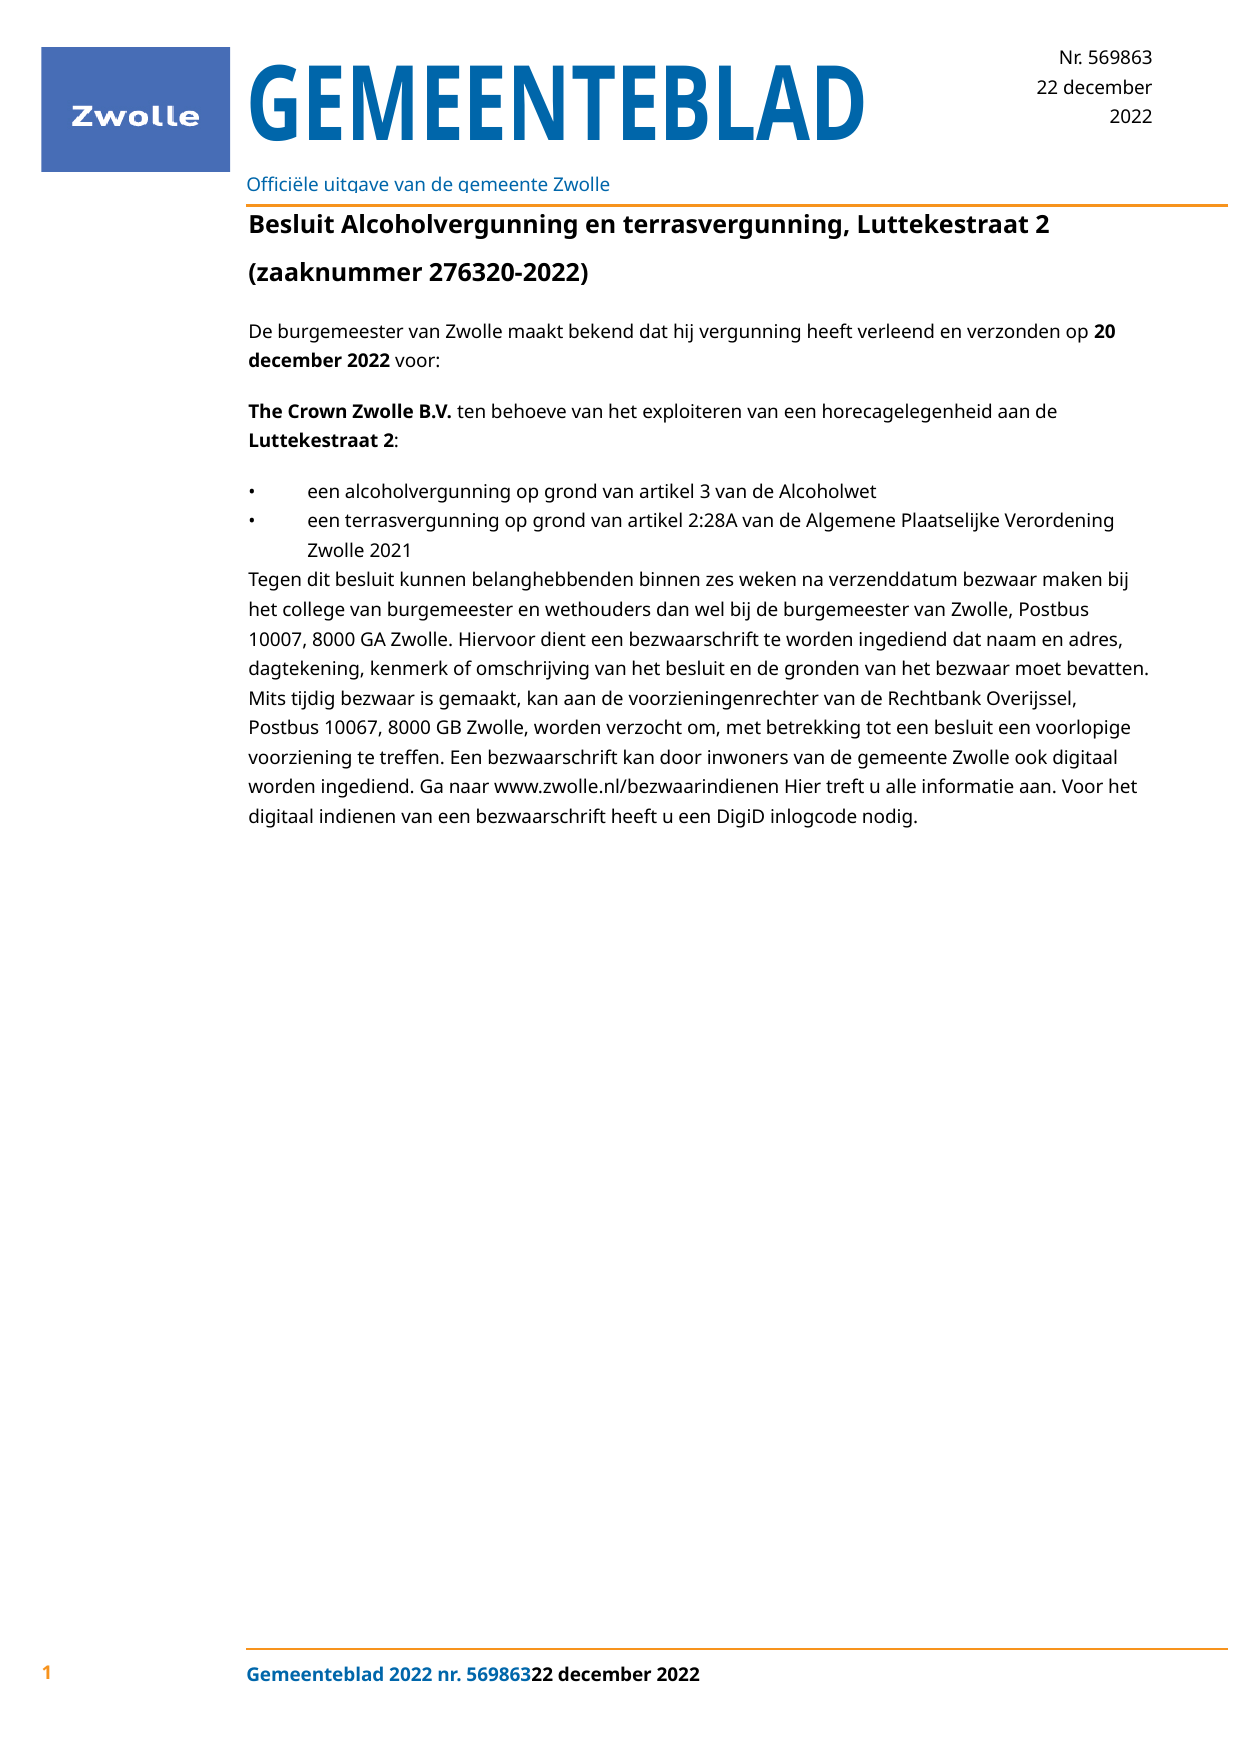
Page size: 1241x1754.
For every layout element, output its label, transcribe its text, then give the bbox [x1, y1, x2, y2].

text Besluit Alcoholvergunning en terrasvergunning, Luttekestraat 2 (zaaknummer 276320-2022) [248, 207, 1152, 288]
list een terrasvergunning op grond van artikel 2:28A van de Algemene Plaatselijke Verordening Zwolle 2021 [248, 507, 1152, 563]
text Tegen dit besluit kunnen belanghebbenden binnen zes weken na verzenddatum bezwaar maken bij het college van burgemeester en wethouders dan wel bij de burgemeester van Zwolle, Postbus 10007, 8000 GA Zwolle. Hiervoor dient een bezwaarschrift te worden ingediend dat naam en adres, dagtekening, kenmerk of omschrijving van het besluit en de gronden van het bezwaar moet bevatten. Mits tijdig bezwaar is gemaakt, kan aan de voorzieningenrechter van de Rechtbank Overijssel, Postbus 10067, 8000 GB Zwolle, worden verzocht om, met betrekking tot een besluit een voorlopige voorziening te treffen. Een bezwaarschrift kan door inwoners van de gemeente Zwolle ook digitaal worden ingediend. Ga naar www.zwolle.nl/bezwaarindienen Hier treft u alle informatie aan. Voor het digitaal indienen van een bezwaarschrift heeft u een DigiD inlogcode nodig. [248, 567, 1152, 829]
picture [41, 47, 231, 172]
text De burgemeester van Zwolle maakt bekend dat hij vergunning heeft verleend en verzonden op 20 december 2022 voor: [248, 318, 1152, 373]
list een alcoholvergunning op grond van artikel 3 van de Alcoholwet [248, 478, 1152, 504]
text The Crown Zwolle B.V. ten behoeve van het exploiteren van een horecagelegenheid aan de Luttekestraat 2: [248, 398, 1152, 453]
